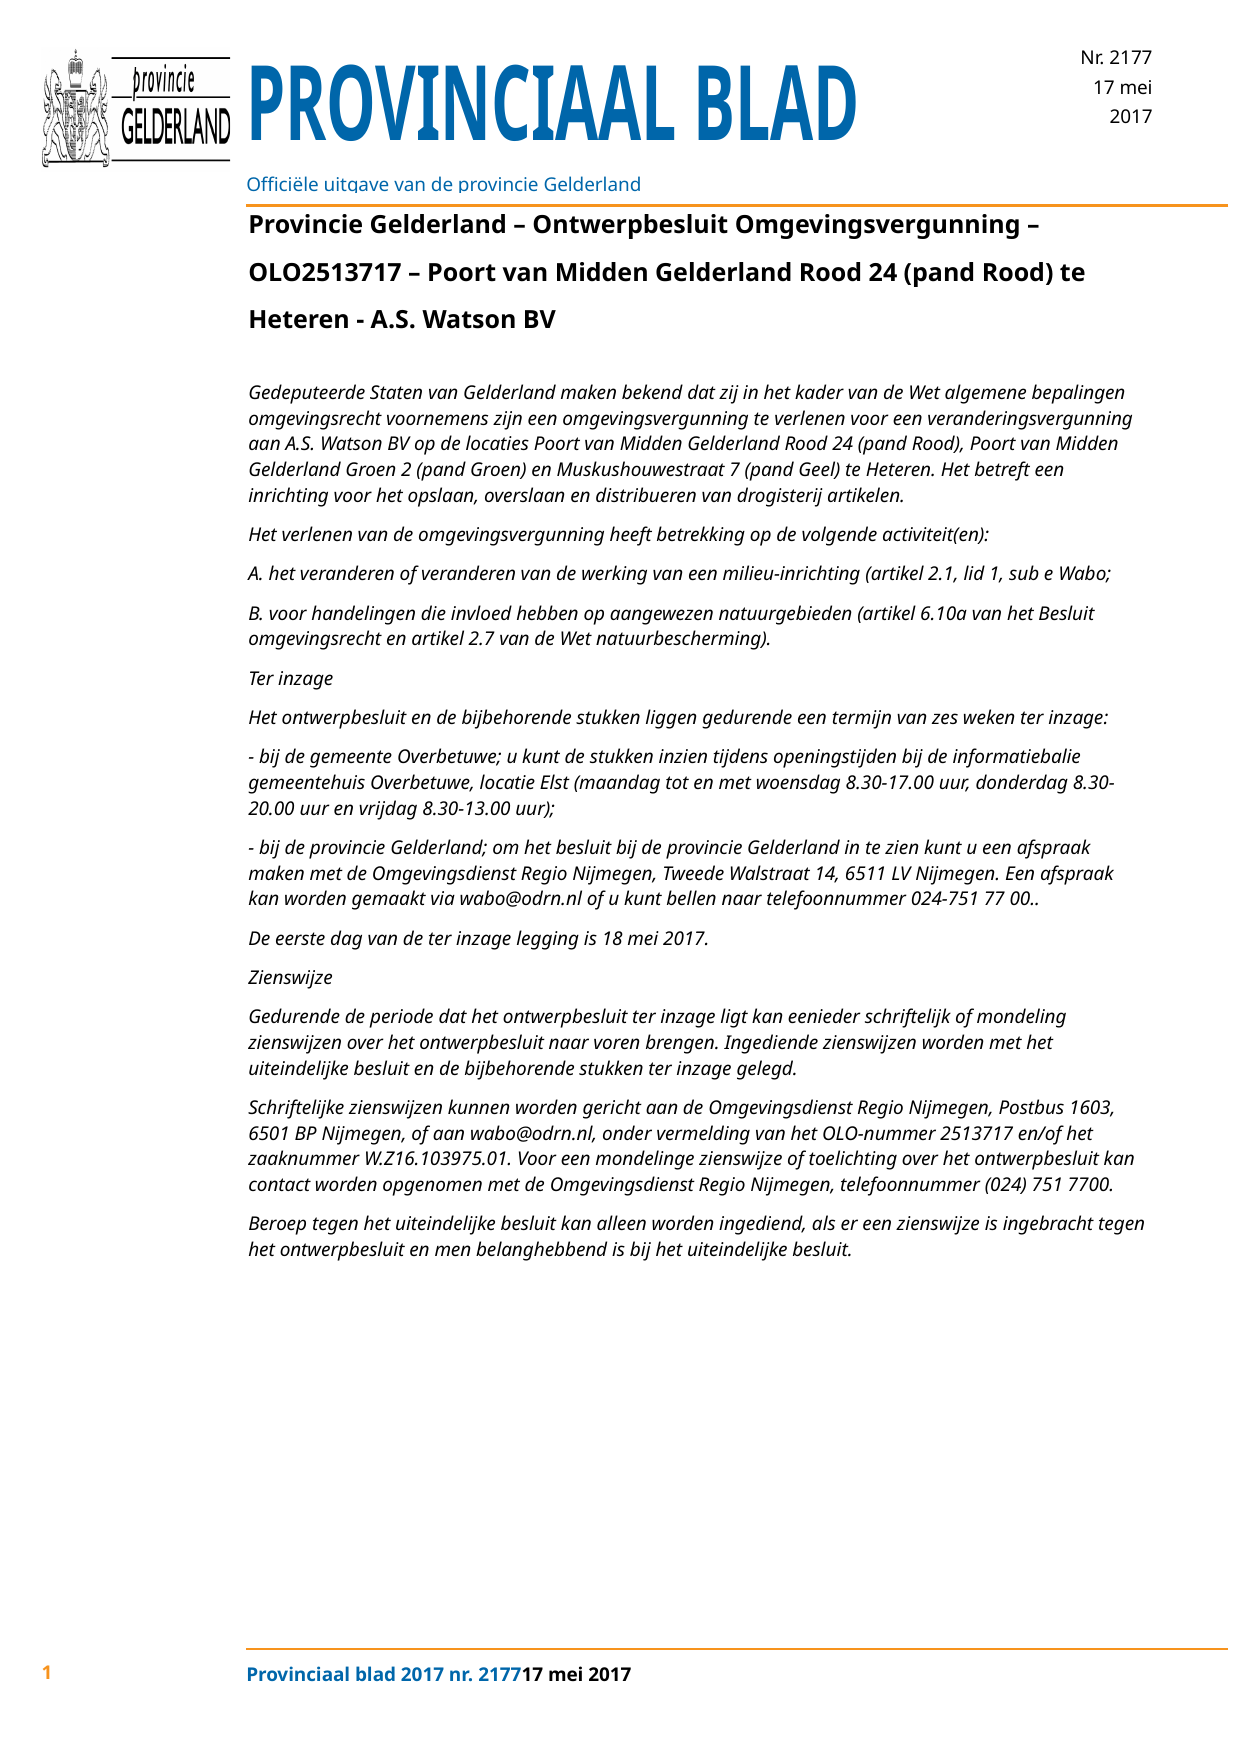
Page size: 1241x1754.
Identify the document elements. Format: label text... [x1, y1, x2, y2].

text De eerste dag van de ter inzage legging is 18 mei 2017. [248, 925, 1152, 951]
text - bij de provincie Gelderland; om het besluit bij de provincie Gelderland in te zien kunt u een afspraak maken met de Omgevingsdienst Regio Nijmegen, Tweede Walstraat 14, 6511 LV Nijmegen. Een afspraak kan worden gemaakt via wabo@odrn.nl of u kunt bellen naar telefoonnummer 024-751 77 00.. [248, 834, 1152, 911]
picture [41, 47, 231, 172]
text A. het veranderen of veranderen van de werking van een milieu-inrichting (artikel 2.1, lid 1, sub e Wabo; [248, 561, 1152, 586]
text Zienswijze [248, 964, 1152, 990]
text Gedurende de periode dat het ontwerpbesluit ter inzage ligt kan eenieder schriftelijk of mondeling zienswijzen over het ontwerpbesluit naar voren brengen. Ingediende zienswijzen worden met het uiteindelijke besluit en de bijbehorende stukken ter inzage gelegd. [248, 1003, 1152, 1081]
text Ter inzage [248, 665, 1152, 691]
text Beroep tegen het uiteindelijke besluit kan alleen worden ingediend, als er een zienswijze is ingebracht tegen het ontwerpbesluit en men belanghebbend is bij het uiteindelijke besluit. [248, 1211, 1152, 1262]
text Het ontwerpbesluit en de bijbehorende stukken liggen gedurende een termijn van zes weken ter inzage: [248, 704, 1152, 730]
text B. voor handelingen die invloed hebben op aangewezen natuurgebieden (artikel 6.10a van het Besluit omgevingsrecht en artikel 2.7 van de Wet natuurbescherming). [248, 600, 1152, 651]
text Gedeputeerde Staten van Gelderland maken bekend dat zij in het kader van de Wet algemene bepalingen omgevingsrecht voornemens zijn een omgevingsvergunning te verlenen voor een veranderingsvergunning aan A.S. Watson BV op de locaties Poort van Midden Gelderland Rood 24 (pand Rood), Poort van Midden Gelderland Groen 2 (pand Groen) en Muskushouwestraat 7 (pand Geel) te Heteren. Het betreft een inrichting voor het opslaan, overslaan en distribueren van drogisterij artikelen. [248, 379, 1152, 508]
text Schriftelijke zienswijzen kunnen worden gericht aan de Omgevingsdienst Regio Nijmegen, Postbus 1603, 6501 BP Nijmegen, of aan wabo@odrn.nl, onder vermelding van het OLO-nummer 2513717 en/of het zaaknummer W.Z16.103975.01. Voor een mondelinge zienswijze of toelichting over het ontwerpbesluit kan contact worden opgenomen met de Omgevingsdienst Regio Nijmegen, telefoonnummer (024) 751 7700. [248, 1094, 1152, 1197]
text - bij de gemeente Overbetuwe; u kunt de stukken inzien tijdens openingstijden bij de informatiebalie gemeentehuis Overbetuwe, locatie Elst (maandag tot en met woensdag 8.30-17.00 uur, donderdag 8.30-20.00 uur en vrijdag 8.30-13.00 uur); [248, 743, 1152, 821]
text Het verlenen van de omgevingsvergunning heeft betrekking op de volgende activiteit(en): [248, 521, 1152, 547]
text Provincie Gelderland – Ontwerpbesluit Omgevingsvergunning – OLO2513717 – Poort van Midden Gelderland Rood 24 (pand Rood) te Heteren - A.S. Watson BV [248, 207, 1152, 336]
